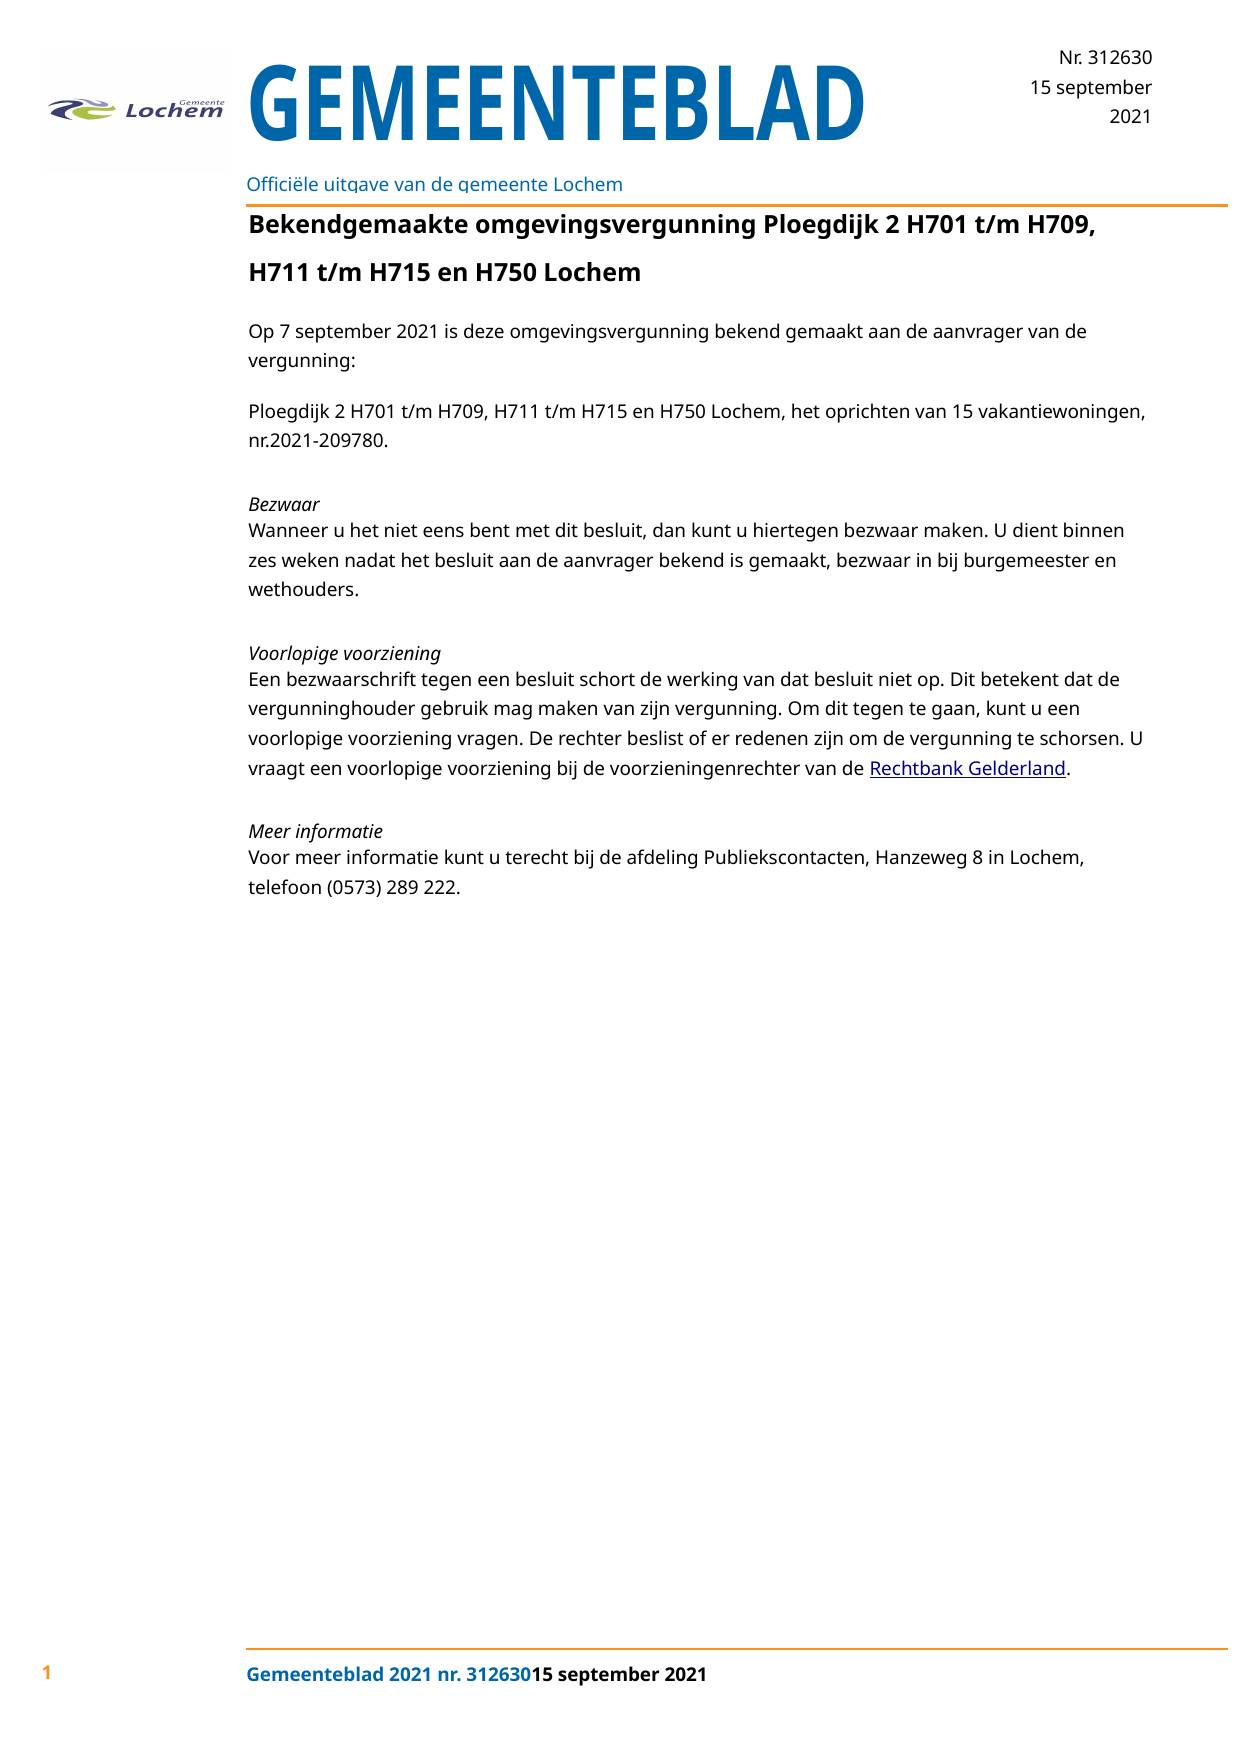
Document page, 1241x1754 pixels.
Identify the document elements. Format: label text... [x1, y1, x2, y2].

text Een bezwaarschrift tegen een besluit schort de werking van dat besluit niet op. Dit betekent dat de vergunninghouder gebruik mag maken van zijn vergunning. Om dit tegen te gaan, kunt u een voorlopige voorziening vragen. De rechter beslist of er redenen zijn om de vergunning te schorsen. U vraagt een voorlopige voorziening bij de voorzieningenrechter van de Rechtbank Gelderland. [248, 666, 1152, 781]
text Bekendgemaakte omgevingsvergunning Ploegdijk 2 H701 t/m H709, H711 t/m H715 en H750 Lochem [248, 207, 1152, 288]
text Meer informatie [248, 819, 1152, 844]
text Bezwaar [248, 491, 1152, 517]
text Ploegdijk 2 H701 t/m H709, H711 t/m H715 en H750 Lochem, het oprichten van 15 vakantiewoningen, nr.2021-209780. [248, 398, 1152, 453]
picture [41, 47, 231, 172]
text Wanneer u het niet eens bent met dit besluit, dan kunt u hiertegen bezwaar maken. U dient binnen zes weken nadat het besluit aan de aanvrager bekend is gemaakt, bezwaar in bij burgemeester en wethouders. [248, 517, 1152, 602]
text Voorlopige voorziening [248, 640, 1152, 666]
text Op 7 september 2021 is deze omgevingsvergunning bekend gemaakt aan de aanvrager van de vergunning: [248, 318, 1152, 373]
text Voor meer informatie kunt u terecht bij de afdeling Publiekscontacten, Hanzeweg 8 in Lochem, telefoon (0573) 289 222. [248, 844, 1152, 900]
